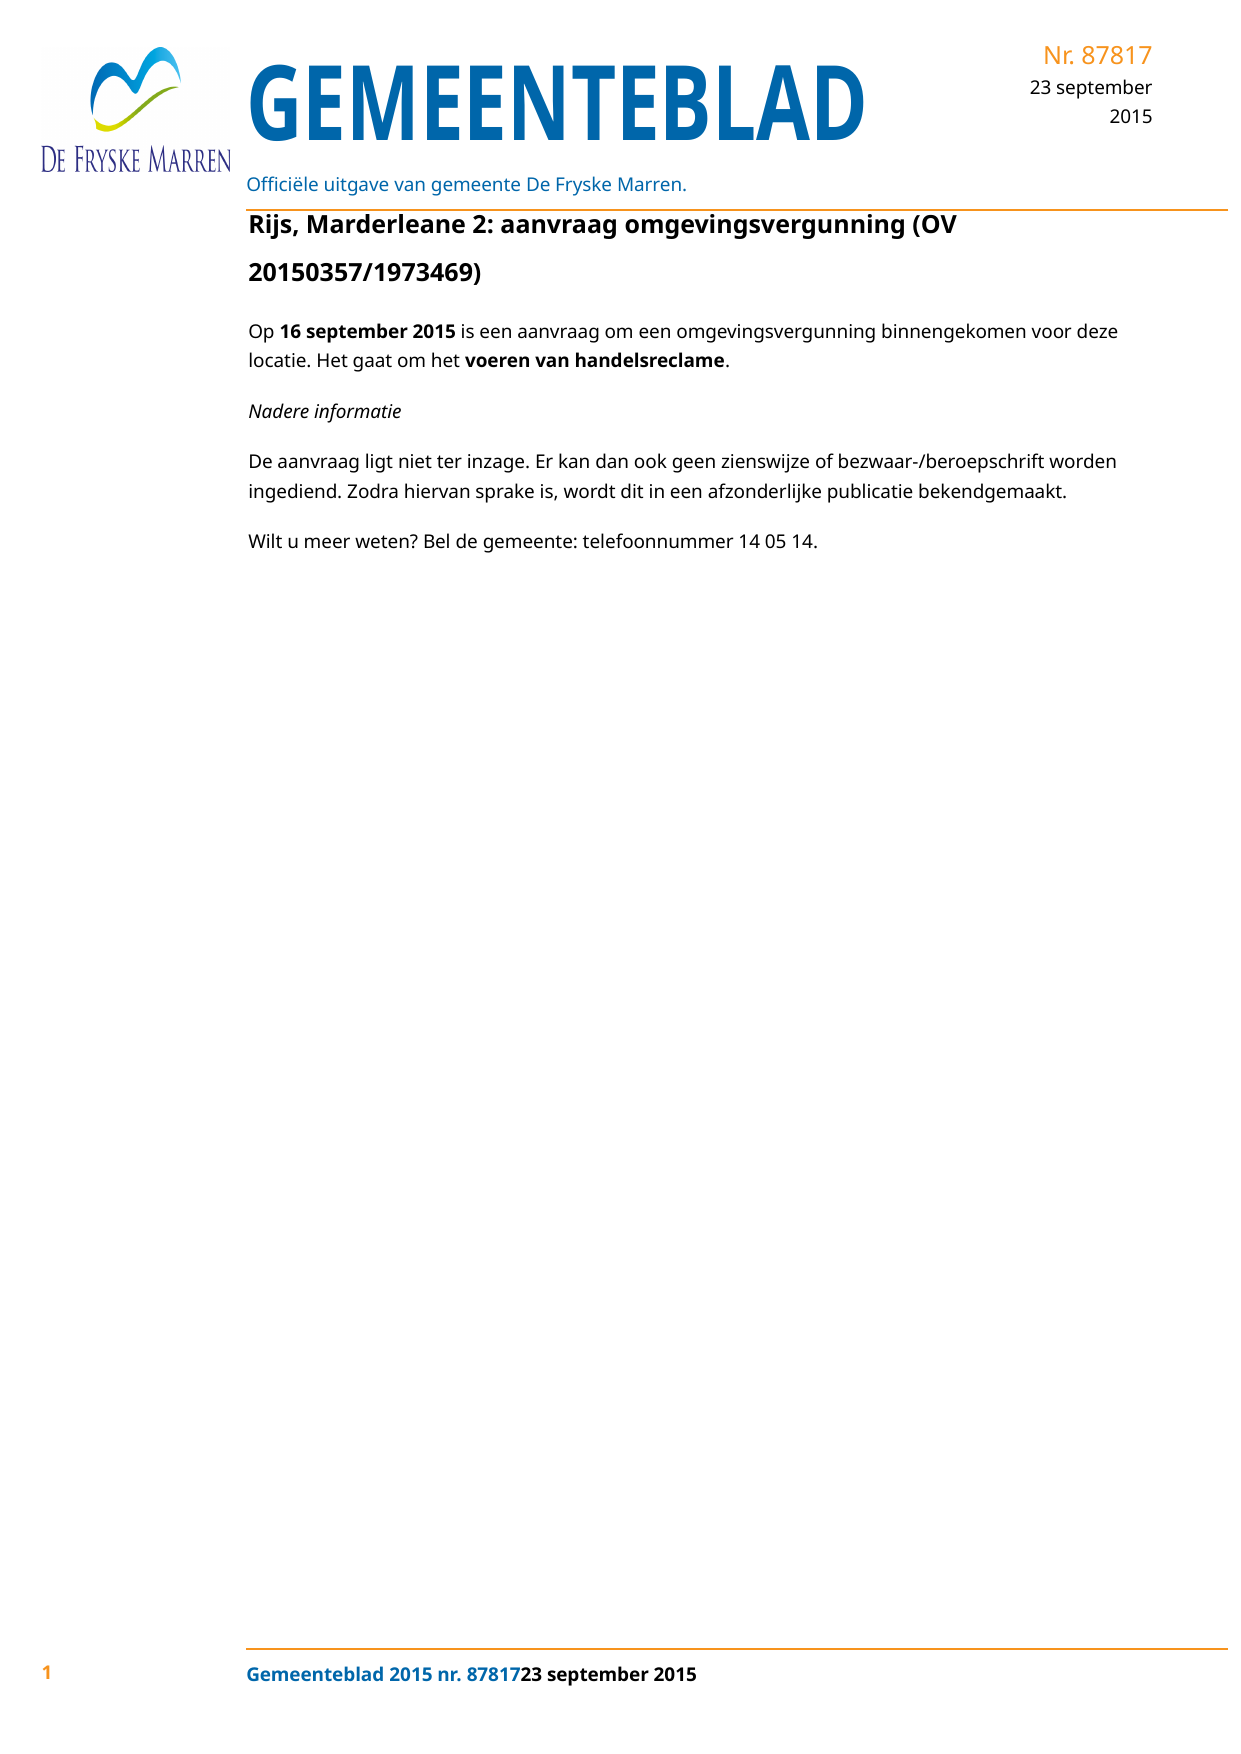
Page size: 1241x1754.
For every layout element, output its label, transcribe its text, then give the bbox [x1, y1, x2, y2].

text Nadere informatie [248, 398, 1152, 424]
text Rijs, Marderleane 2: aanvraag omgevingsvergunning (OV 20150357/1973469) [248, 211, 1152, 288]
text De aanvraag ligt niet ter inzage. Er kan dan ook geen zienswijze of bezwaar-/beroepschrift worden ingediend. Zodra hiervan sprake is, wordt dit in een afzonderlijke publicatie bekendgemaakt. [248, 448, 1152, 504]
text Wilt u meer weten? Bel de gemeente: telefoonnummer 14 05 14. [248, 528, 1152, 554]
picture [41, 47, 231, 172]
text Op 16 september 2015 is een aanvraag om een omgevingsvergunning binnengekomen voor deze locatie. Het gaat om het voeren van handelsreclame. [248, 318, 1152, 373]
